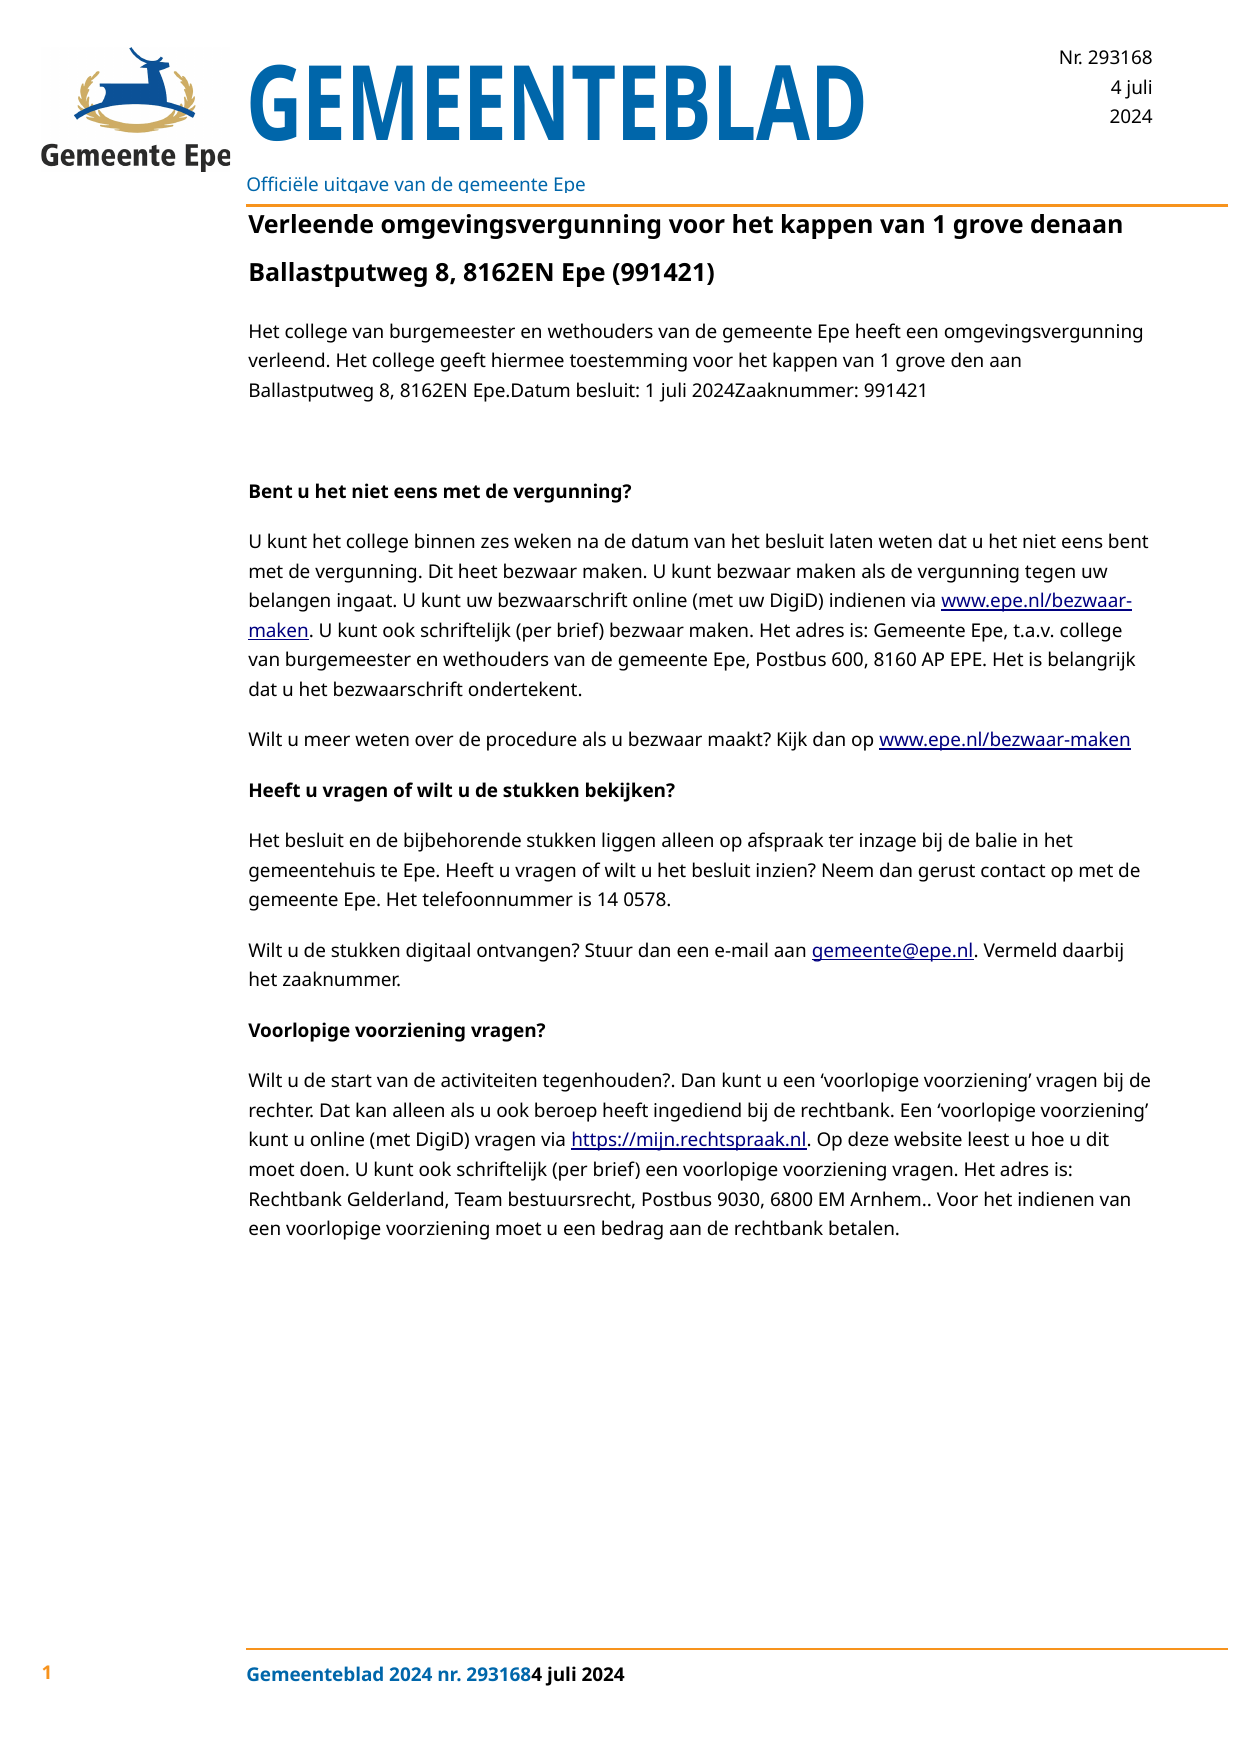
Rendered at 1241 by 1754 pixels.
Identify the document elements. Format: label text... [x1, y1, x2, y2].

text U kunt het college binnen zes weken na de datum van het besluit laten weten dat u het niet eens bent met de vergunning. Dit heet bezwaar maken. U kunt bezwaar maken als de vergunning tegen uw belangen ingaat. U kunt uw bezwaarschrift online (met uw DigiD) indienen via www.epe.nl/bezwaar-maken. U kunt ook schriftelijk (per brief) bezwaar maken. Het adres is: Gemeente Epe, t.a.v. college van burgemeester en wethouders van de gemeente Epe, Postbus 600, 8160 AP EPE. Het is belangrijk dat u het bezwaarschrift ondertekent. [248, 528, 1152, 702]
picture [41, 47, 231, 172]
text Het besluit en de bijbehorende stukken liggen alleen op afspraak ter inzage bij de balie in het gemeentehuis te Epe. Heeft u vragen of wilt u het besluit inzien? Neem dan gerust contact op met de gemeente Epe. Het telefoonnummer is 14 0578. [248, 827, 1152, 912]
text Voorlopige voorziening vragen? [248, 1017, 1152, 1043]
text Wilt u de start van de activiteiten tegenhouden?. Dan kunt u een ‘voorlopige voorziening’ vragen bij de rechter. Dat kan alleen als u ook beroep heeft ingediend bij de rechtbank. Een ‘voorlopige voorziening’ kunt u online (met DigiD) vragen via https://mijn.rechtspraak.nl. Op deze website leest u hoe u dit moet doen. U kunt ook schriftelijk (per brief) een voorlopige voorziening vragen. Het adres is: Rechtbank Gelderland, Team bestuursrecht, Postbus 9030, 6800 EM Arnhem.. Voor het indienen van een voorlopige voorziening moet u een bedrag aan de rechtbank betalen. [248, 1067, 1152, 1241]
text Wilt u meer weten over de procedure als u bezwaar maakt? Kijk dan op www.epe.nl/bezwaar-maken [248, 727, 1152, 752]
text Verleende omgevingsvergunning voor het kappen van 1 grove denaan Ballastputweg 8, 8162EN Epe (991421) [248, 207, 1152, 288]
text Wilt u de stukken digitaal ontvangen? Stuur dan een e-mail aan gemeente@epe.nl. Vermeld daarbij het zaaknummer. [248, 937, 1152, 992]
text Bent u het niet eens met de vergunning? [248, 478, 1152, 504]
text Het college van burgemeester en wethouders van de gemeente Epe heeft een omgevingsvergunning verleend. Het college geeft hiermee toestemming voor het kappen van 1 grove den aan Ballastputweg 8, 8162EN Epe.Datum besluit: 1 juli 2024Zaaknummer: 991421 [248, 318, 1152, 403]
text Heeft u vragen of wilt u de stukken bekijken? [248, 777, 1152, 803]
